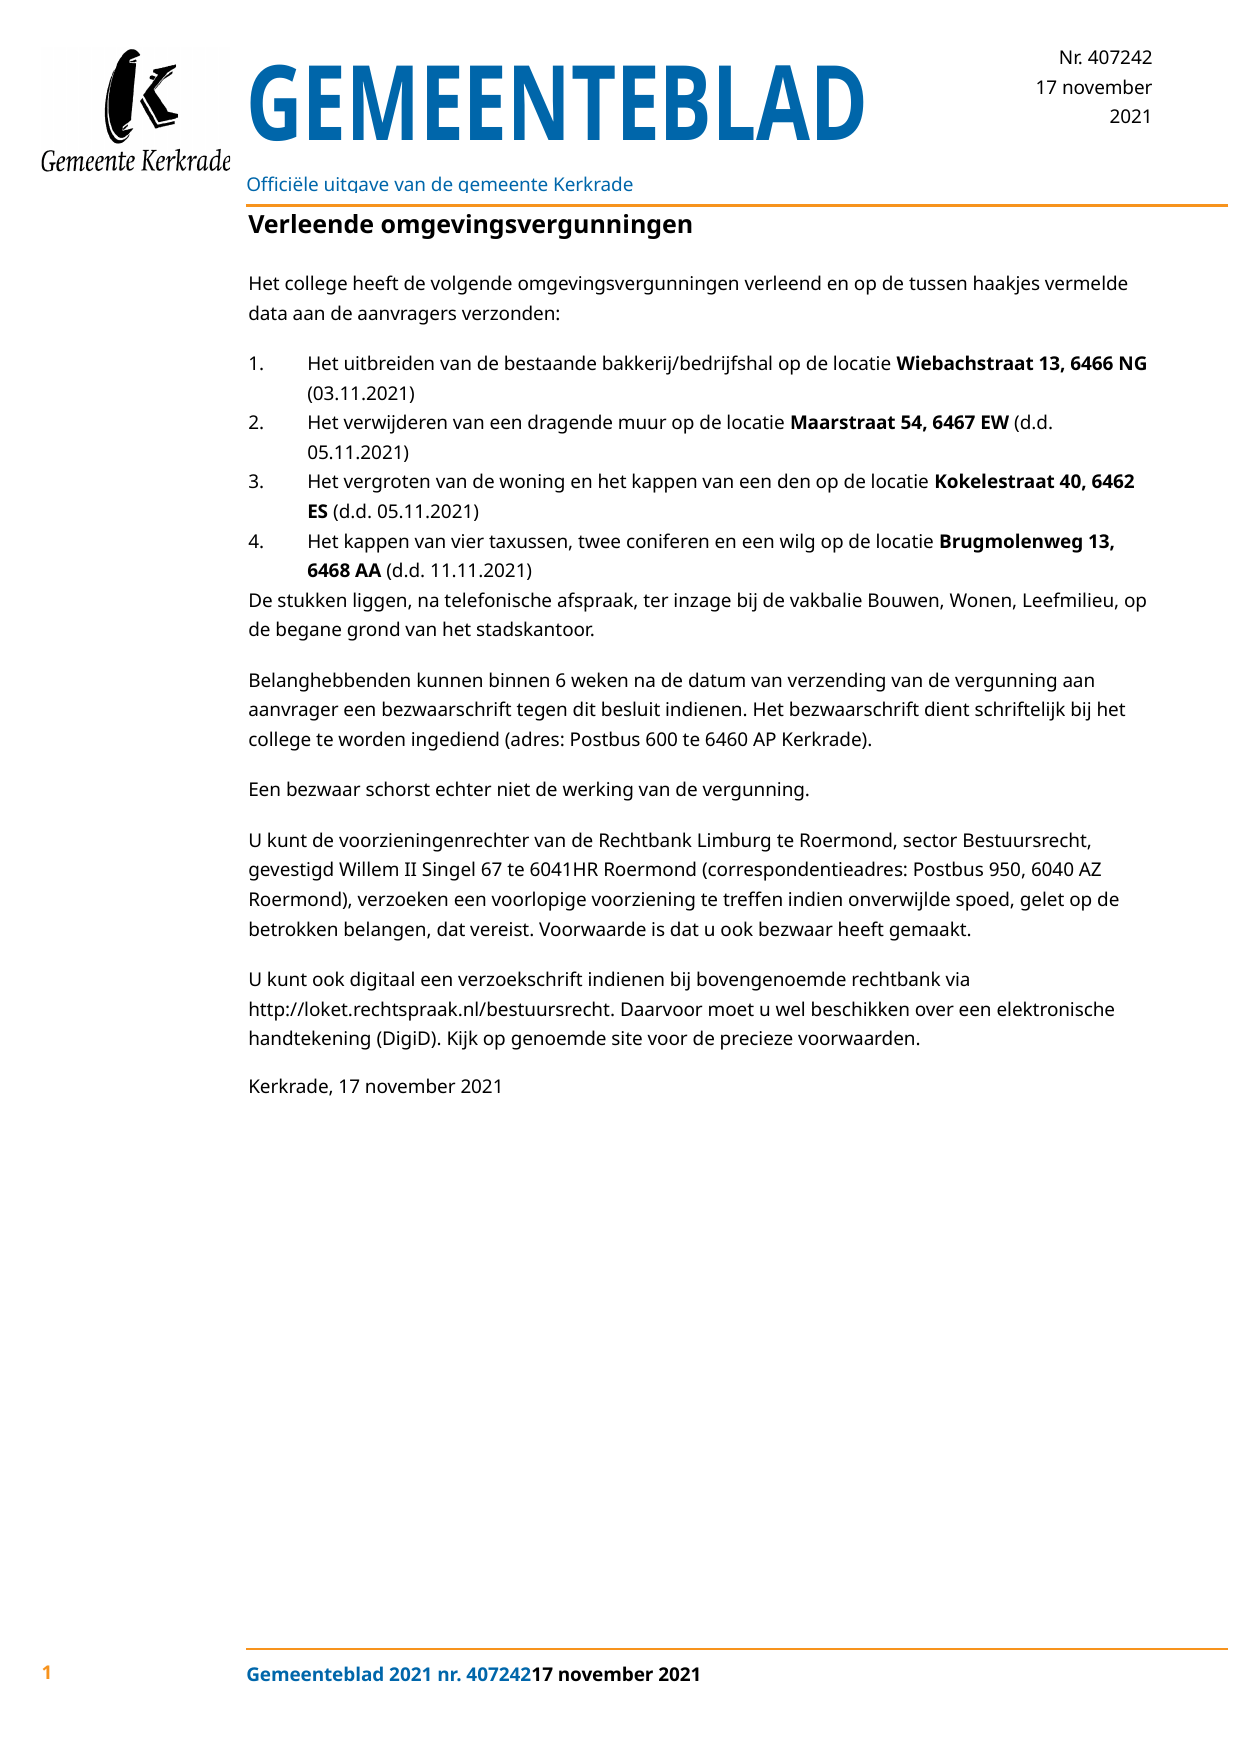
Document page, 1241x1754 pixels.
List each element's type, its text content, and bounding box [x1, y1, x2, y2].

list Het uitbreiden van de bestaande bakkerij/bedrijfshal op de locatie Wiebachstraat 13, 6466 NG (03.11.2021) [248, 350, 1152, 406]
text U kunt de voorzieningenrechter van de Rechtbank Limburg te Roermond, sector Bestuursrecht, gevestigd Willem II Singel 67 te 6041HR Roermond (correspondentieadres: Postbus 950, 6040 AZ Roermond), verzoeken een voorlopige voorziening te treffen indien onverwijlde spoed, gelet op de betrokken belangen, dat vereist. Voorwaarde is dat u ook bezwaar heeft gemaakt. [248, 827, 1152, 941]
text Een bezwaar schorst echter niet de werking van de vergunning. [248, 777, 1152, 802]
text Verleende omgevingsvergunningen [248, 207, 1152, 241]
list Het vergroten van de woning en het kappen van een den op de locatie Kokelestraat 40, 6462 ES (d.d. 05.11.2021) [248, 469, 1152, 524]
picture [41, 47, 231, 172]
list Het kappen van vier taxussen, twee coniferen en een wilg op de locatie Brugmolenweg 13, 6468 AA (d.d. 11.11.2021) [248, 528, 1152, 583]
text Het college heeft de volgende omgevingsvergunningen verleend en op de tussen haakjes vermelde data aan de aanvragers verzonden: [248, 270, 1152, 326]
text Kerkrade, 17 november 2021 [248, 1073, 1152, 1099]
list Het verwijderen van een dragende muur op de locatie Maarstraat 54, 6467 EW (d.d. 05.11.2021) [248, 409, 1152, 465]
text De stukken liggen, na telefonische afspraak, ter inzage bij de vakbalie Bouwen, Wonen, Leefmilieu, op de begane grond van het stadskantoor. [248, 587, 1152, 642]
text Belanghebbenden kunnen binnen 6 weken na de datum van verzending van de vergunning aan aanvrager een bezwaarschrift tegen dit besluit indienen. Het bezwaarschrift dient schriftelijk bij het college te worden ingediend (adres: Postbus 600 te 6460 AP Kerkrade). [248, 667, 1152, 752]
text U kunt ook digitaal een verzoekschrift indienen bij bovengenoemde rechtbank via http://loket.rechtspraak.nl/bestuursrecht. Daarvoor moet u wel beschikken over een elektronische handtekening (DigiD). Kijk op genoemde site voor de precieze voorwaarden. [248, 966, 1152, 1051]
